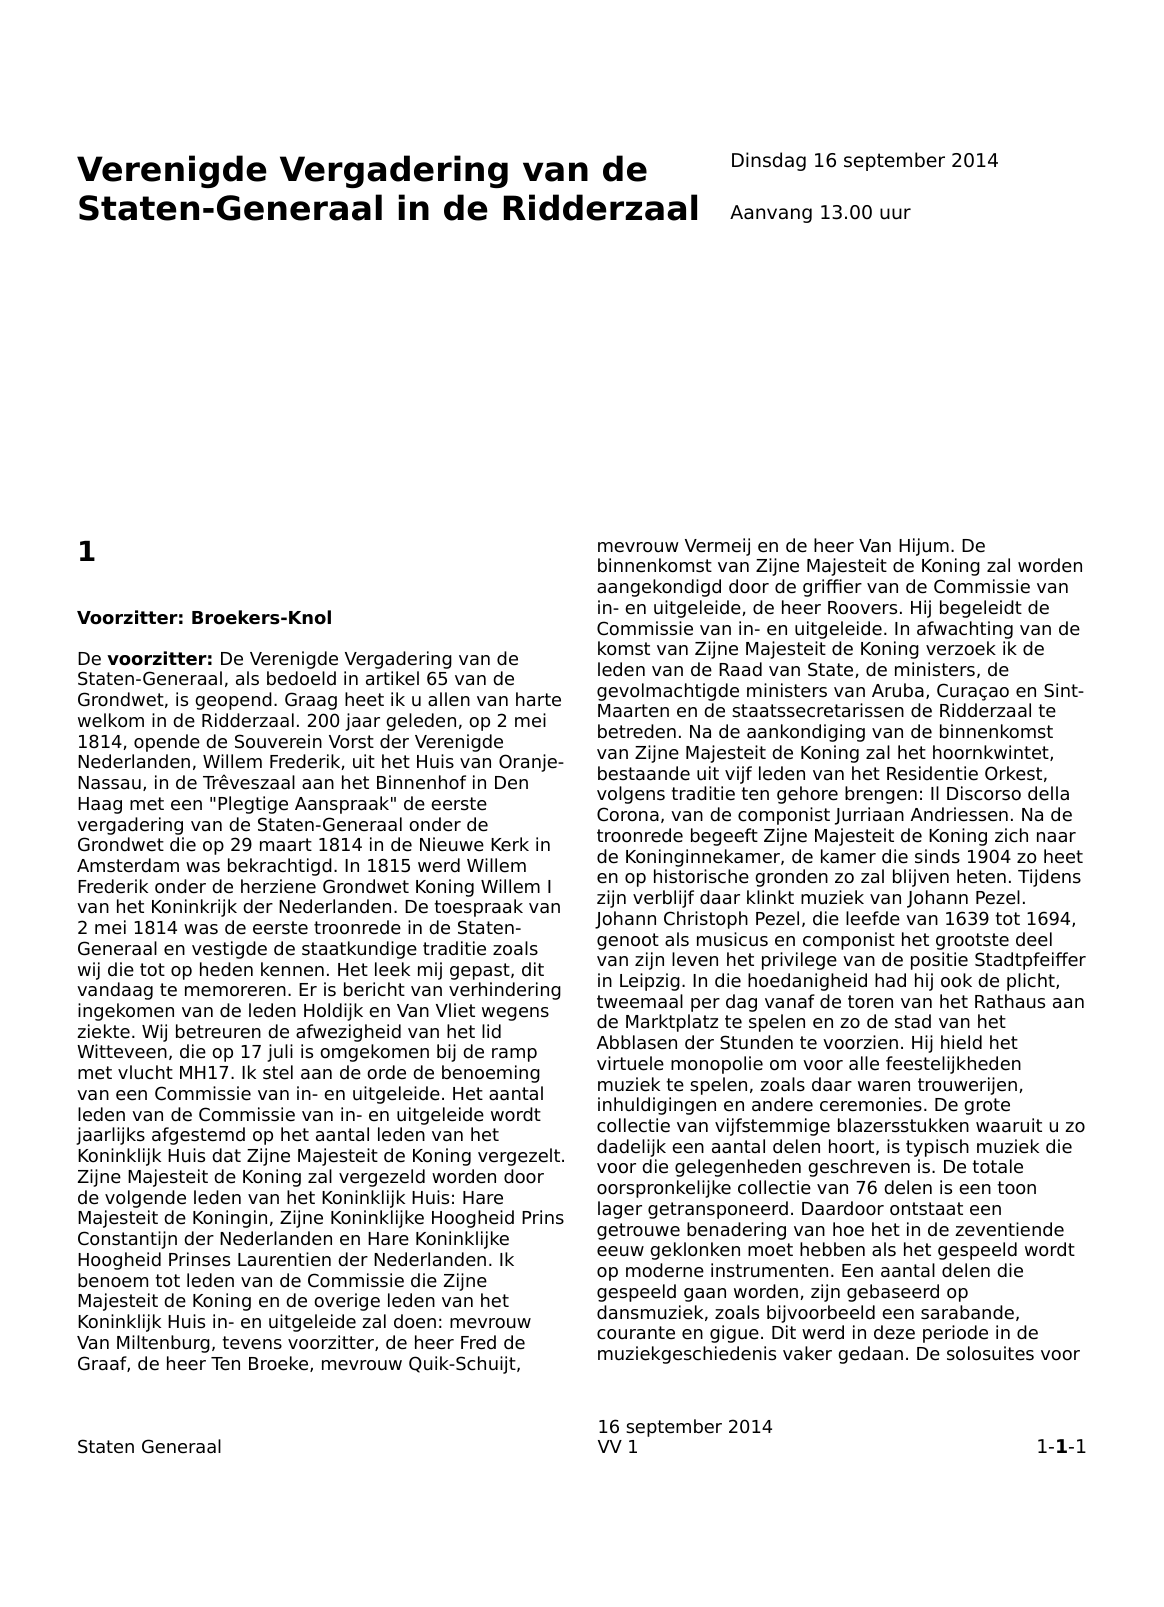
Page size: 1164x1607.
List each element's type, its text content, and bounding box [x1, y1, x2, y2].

table_header Verenigde Vergadering van de Staten-Generaal in de Ridderzaal [77, 150, 730, 258]
table_header Dinsdag 16 september 2014 [730, 150, 1087, 202]
text Voorzitter: Broekers-Knol [77, 608, 567, 628]
table_cell Aanvang 13.00 uur [730, 202, 1087, 258]
text mevrouw Vermeij en de heer Van Hijum. De binnenkomst van Zijne Majesteit de Koning zal worden aangekondigd door de griffier van de Commissie van in- en uitgeleide, de heer Roovers. Hij begeleidt de Commissie van in- en uitgeleide. In afwachting van de komst van Zijne Majesteit de Koning verzoek ik de leden van de Raad van State, de ministers, de gevolmachtigde ministers van Aruba, Curaçao en Sint-Maarten en de staatssecretarissen de Ridderzaal te betreden. Na de aankondiging van de binnenkomst van Zijne Majesteit de Koning zal het hoornkwintet, bestaande uit vijf leden van het Residentie Orkest, volgens traditie ten gehore brengen: Il Discorso della Corona, van de componist Jurriaan Andriessen. Na de troonrede begeeft Zijne Majesteit de Koning zich naar de Koninginnekamer, de kamer die sinds 1904 zo heet en op historische gronden zo zal blijven heten. Tijdens zijn verblijf daar klinkt muziek van Johann Pezel. Johann Christoph Pezel, die leefde van 1639 tot 1694, genoot als musicus en componist het grootste deel van zijn leven het privilege van de positie Stadtpfeiffer in Leipzig. In die hoedanigheid had hij ook de plicht, tweemaal per dag vanaf de toren van het Rathaus aan de Marktplatz te spelen en zo de stad van het Abblasen der Stunden te voorzien. Hij hield het virtuele monopolie om voor alle feestelijkheden muziek te spelen, zoals daar waren trouwerijen, inhuldigingen en andere ceremonies. De grote collectie van vijfstemmige blazersstukken waaruit u zo dadelijk een aantal delen hoort, is typisch muziek die voor die gelegenheden geschreven is. De totale oorspronkelijke collectie van 76 delen is een toon lager getransponeerd. Daardoor ontstaat een getrouwe benadering van hoe het in de zeventiende eeuw geklonken moet hebben als het gespeeld wordt op moderne instrumenten. Een aantal delen die gespeeld gaan worden, zijn gebaseerd op dansmuziek, zoals bijvoorbeeld een sarabande, courante en gigue. Dit werd in deze periode in de muziekgeschiedenis vaker gedaan. De solosuites voor [596, 536, 1087, 1365]
text De voorzitter: De Verenigde Vergadering van de Staten-Generaal, als bedoeld in artikel 65 van de Grondwet, is geopend. Graag heet ik u allen van harte welkom in de Ridderzaal. 200 jaar geleden, op 2 mei 1814, opende de Souverein Vorst der Verenigde Nederlanden, Willem Frederik, uit het Huis van Oranje-Nassau, in de Trêveszaal aan het Binnenhof in Den Haag met een "Plegtige Aanspraak" de eerste vergadering van de Staten-Generaal onder de Grondwet die op 29 maart 1814 in de Nieuwe Kerk in Amsterdam was bekrachtigd. In 1815 werd Willem Frederik onder de herziene Grondwet Koning Willem I van het Koninkrijk der Nederlanden. De toespraak van 2 mei 1814 was de eerste troonrede in de Staten-Generaal en vestigde de staatkundige traditie zoals wij die tot op heden kennen. Het leek mij gepast, dit vandaag te memoreren. Er is bericht van verhindering ingekomen van de leden Holdijk en Van Vliet wegens ziekte. Wij betreuren de afwezigheid van het lid Witteveen, die op 17 juli is omgekomen bij de ramp met vlucht MH17. Ik stel aan de orde de benoeming van een Commissie van in- en uitgeleide. Het aantal leden van de Commissie van in- en uitgeleide wordt jaarlijks afgestemd op het aantal leden van het Koninklijk Huis dat Zijne Majesteit de Koning vergezelt. Zijne Majesteit de Koning zal vergezeld worden door de volgende leden van het Koninklijk Huis: Hare Majesteit de Koningin, Zijne Koninklijke Hoogheid Prins Constantijn der Nederlanden en Hare Koninklijke Hoogheid Prinses Laurentien der Nederlanden. Ik benoem tot leden van de Commissie die Zijne Majesteit de Koning en de overige leden van het Koninklijk Huis in- en uitgeleide zal doen: mevrouw Van Miltenburg, tevens voorzitter, de heer Fred de Graaf, de heer Ten Broeke, mevrouw Quik-Schuijt, [77, 648, 567, 1374]
title 1 [77, 536, 567, 568]
